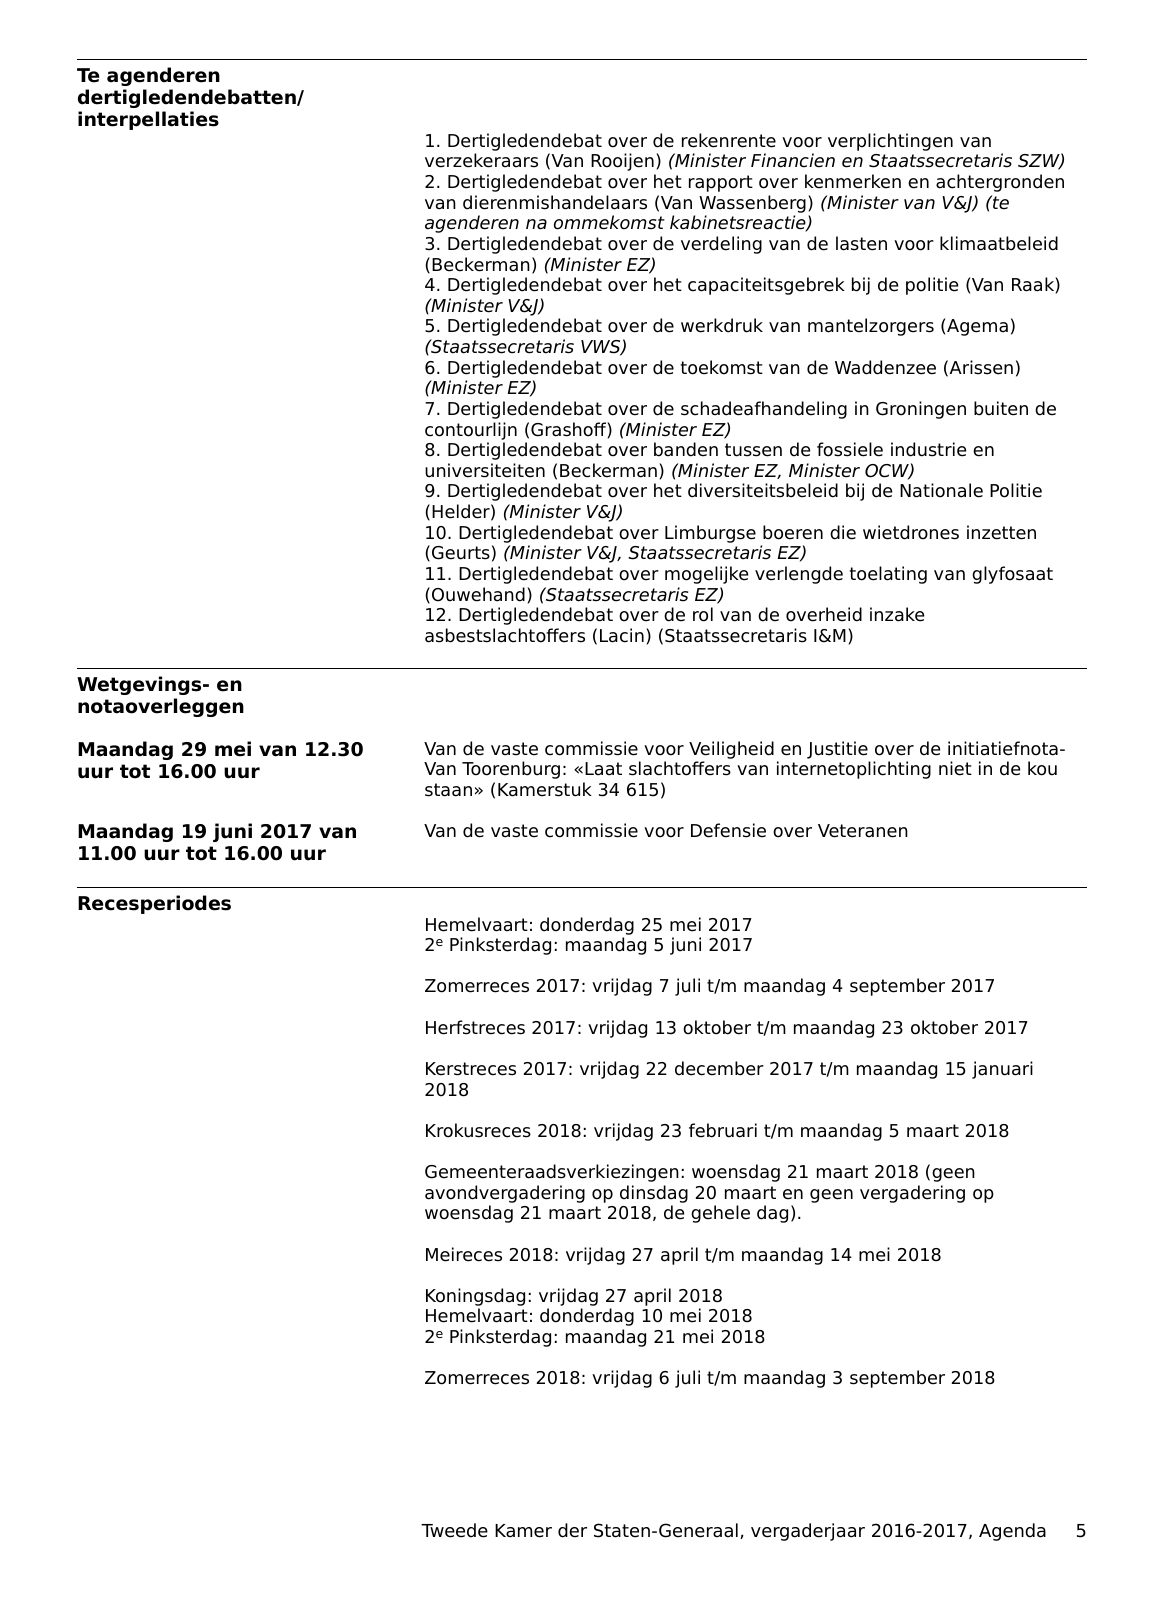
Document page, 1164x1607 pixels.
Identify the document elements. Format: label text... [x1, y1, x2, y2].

table_cell 3. Dertigledendebat over de verdeling van de lasten voor klimaatbeleid (Beckerman) (Minister EZ) [418, 234, 1087, 275]
table_header [418, 888, 1087, 914]
table_cell [77, 935, 401, 956]
table_cell [77, 523, 401, 564]
table_cell 8. Dertigledendebat over banden tussen de fossiele industrie en universiteiten (Beckerman) (Minister EZ, Minister OCW) [418, 440, 1087, 481]
table_cell [401, 1162, 418, 1224]
table_cell [418, 1100, 1087, 1121]
table_cell Meireces 2018: vrijdag 27 april t/m maandag 14 mei 2018 [418, 1245, 1087, 1265]
table_cell [77, 1100, 401, 1121]
table_cell 6. Dertigledendebat over de toekomst van de Waddenzee (Arissen) (Minister EZ) [418, 358, 1087, 399]
table_cell [401, 739, 418, 800]
table_cell [401, 605, 418, 646]
table_cell [401, 131, 418, 172]
table_cell Zomerreces 2018: vrijdag 6 juli t/m maandag 3 september 2018 [418, 1368, 1087, 1389]
table_cell [401, 172, 418, 234]
table_cell [401, 956, 418, 976]
table_cell Koningsdag: vrijdag 27 april 2018 [418, 1286, 1087, 1306]
table_cell [77, 131, 401, 172]
table_cell [401, 976, 418, 997]
table_cell [418, 1141, 1087, 1162]
table_cell [77, 1224, 401, 1244]
table_cell [401, 821, 418, 865]
table_cell 9. Dertigledendebat over het diversiteitsbeleid bij de Nationale Politie (Helder) (Minister V&J) [418, 481, 1087, 523]
table_header [401, 888, 418, 914]
table_cell [401, 1038, 418, 1059]
table_cell Van de vaste commissie voor Veiligheid en Justitie over de initiatiefnota-Van Toorenburg: «Laat slachtoffers van internetoplichting niet in de kou staan» (Kamerstuk 34 615) [418, 739, 1087, 800]
table_cell [401, 440, 418, 481]
table_header [401, 60, 418, 131]
table_cell [401, 935, 418, 956]
table_cell [77, 1368, 401, 1389]
table_cell [77, 915, 401, 935]
table_cell [401, 399, 418, 440]
table_cell [401, 275, 418, 316]
table_cell [401, 523, 418, 564]
table_cell 2e Pinksterdag: maandag 21 mei 2018 [418, 1327, 1087, 1348]
table_cell [77, 275, 401, 316]
table_cell [77, 564, 401, 605]
table_cell [77, 1245, 401, 1265]
table_cell Van de vaste commissie voor Defensie over Veteranen [418, 821, 1087, 865]
table_cell 5. Dertigledendebat over de werkdruk van mantelzorgers (Agema) (Staatssecretaris VWS) [418, 316, 1087, 358]
table_cell Maandag 19 juni 2017 van 11.00 uur tot 16.00 uur [77, 821, 401, 865]
table_header Wetgevings- en notaoverleggen [77, 669, 401, 718]
table_cell [77, 1286, 401, 1306]
table_cell Hemelvaart: donderdag 25 mei 2017 [418, 915, 1087, 935]
table_cell [418, 718, 1087, 738]
table_cell [77, 718, 401, 738]
table_cell [418, 1348, 1087, 1368]
table_cell [77, 358, 401, 399]
table_cell [77, 1038, 401, 1059]
table_header Te agenderen dertigledendebatten/ interpellaties [77, 60, 401, 131]
table_cell [401, 1224, 418, 1244]
table_cell [401, 564, 418, 605]
table_cell [401, 234, 418, 275]
table_cell [401, 316, 418, 358]
table_cell [401, 997, 418, 1018]
table_cell Zomerreces 2017: vrijdag 7 juli t/m maandag 4 september 2017 [418, 976, 1087, 997]
table_cell [401, 481, 418, 523]
table_cell [77, 399, 401, 440]
table_cell Herfstreces 2017: vrijdag 13 oktober t/m maandag 23 oktober 2017 [418, 1018, 1087, 1038]
table_cell [77, 997, 401, 1018]
table_cell [401, 358, 418, 399]
table_cell [401, 1368, 418, 1389]
table_cell [401, 1348, 418, 1368]
table_cell [401, 1286, 418, 1306]
table_cell Kerstreces 2017: vrijdag 22 december 2017 t/m maandag 15 januari 2018 [418, 1059, 1087, 1100]
table_header Recesperiodes [77, 888, 401, 914]
table_cell Maandag 29 mei van 12.30 uur tot 16.00 uur [77, 739, 401, 800]
table_cell 2. Dertigledendebat over het rapport over kenmerken en achtergronden van dierenmishandelaars (Van Wassenberg) (Minister van V&J) (te agenderen na ommekomst kabinetsreactie) [418, 172, 1087, 234]
table_cell [401, 1327, 418, 1348]
table_cell [77, 1265, 401, 1286]
table_cell [401, 1141, 418, 1162]
table_cell [77, 1306, 401, 1327]
table_cell [401, 718, 418, 738]
table_cell 2e Pinksterdag: maandag 5 juni 2017 [418, 935, 1087, 956]
table_cell 7. Dertigledendebat over de schadeafhandeling in Groningen buiten de contourlijn (Grashoff) (Minister EZ) [418, 399, 1087, 440]
table_cell [418, 1265, 1087, 1286]
table_cell [77, 481, 401, 523]
table_cell [77, 316, 401, 358]
table_cell 4. Dertigledendebat over het capaciteitsgebrek bij de politie (Van Raak) (Minister V&J) [418, 275, 1087, 316]
table_cell Gemeenteraadsverkiezingen: woensdag 21 maart 2018 (geen avondvergadering op dinsdag 20 maart en geen vergadering op woensdag 21 maart 2018, de gehele dag). [418, 1162, 1087, 1224]
table_cell [418, 1224, 1087, 1244]
table_cell [77, 1327, 401, 1348]
table_cell [401, 800, 418, 821]
table_cell [77, 956, 401, 976]
table_cell [418, 800, 1087, 821]
table_cell [77, 440, 401, 481]
table_cell [77, 976, 401, 997]
table_cell [418, 956, 1087, 976]
table_cell [401, 1018, 418, 1038]
table_cell [77, 172, 401, 234]
table_cell 11. Dertigledendebat over mogelijke verlengde toelating van glyfosaat (Ouwehand) (Staatssecretaris EZ) [418, 564, 1087, 605]
table_cell [77, 1059, 401, 1100]
table_cell [401, 915, 418, 935]
table_cell 12. Dertigledendebat over de rol van de overheid inzake asbestslachtoffers (Lacin) (Staatssecretaris I&M) [418, 605, 1087, 646]
table_cell [401, 1265, 418, 1286]
table_cell [77, 1121, 401, 1141]
table_cell [77, 800, 401, 821]
table_cell [418, 997, 1087, 1018]
table_header [401, 669, 418, 718]
table_header [418, 60, 1087, 131]
table_cell Krokusreces 2018: vrijdag 23 februari t/m maandag 5 maart 2018 [418, 1121, 1087, 1141]
table_cell [77, 1162, 401, 1224]
table_cell [401, 1306, 418, 1327]
table_cell 10. Dertigledendebat over Limburgse boeren die wietdrones inzetten (Geurts) (Minister V&J, Staatssecretaris EZ) [418, 523, 1087, 564]
table_cell [77, 1141, 401, 1162]
table_cell [418, 1038, 1087, 1059]
table_cell [401, 1059, 418, 1100]
table_cell [77, 234, 401, 275]
table_cell [401, 1121, 418, 1141]
table_cell [77, 1348, 401, 1368]
table_header [418, 669, 1087, 718]
table_cell [77, 605, 401, 646]
table_cell [77, 1018, 401, 1038]
table_cell Hemelvaart: donderdag 10 mei 2018 [418, 1306, 1087, 1327]
table_cell [401, 1100, 418, 1121]
table_cell [401, 1245, 418, 1265]
table_cell 1. Dertigledendebat over de rekenrente voor verplichtingen van verzekeraars (Van Rooijen) (Minister Financien en Staatssecretaris SZW) [418, 131, 1087, 172]
